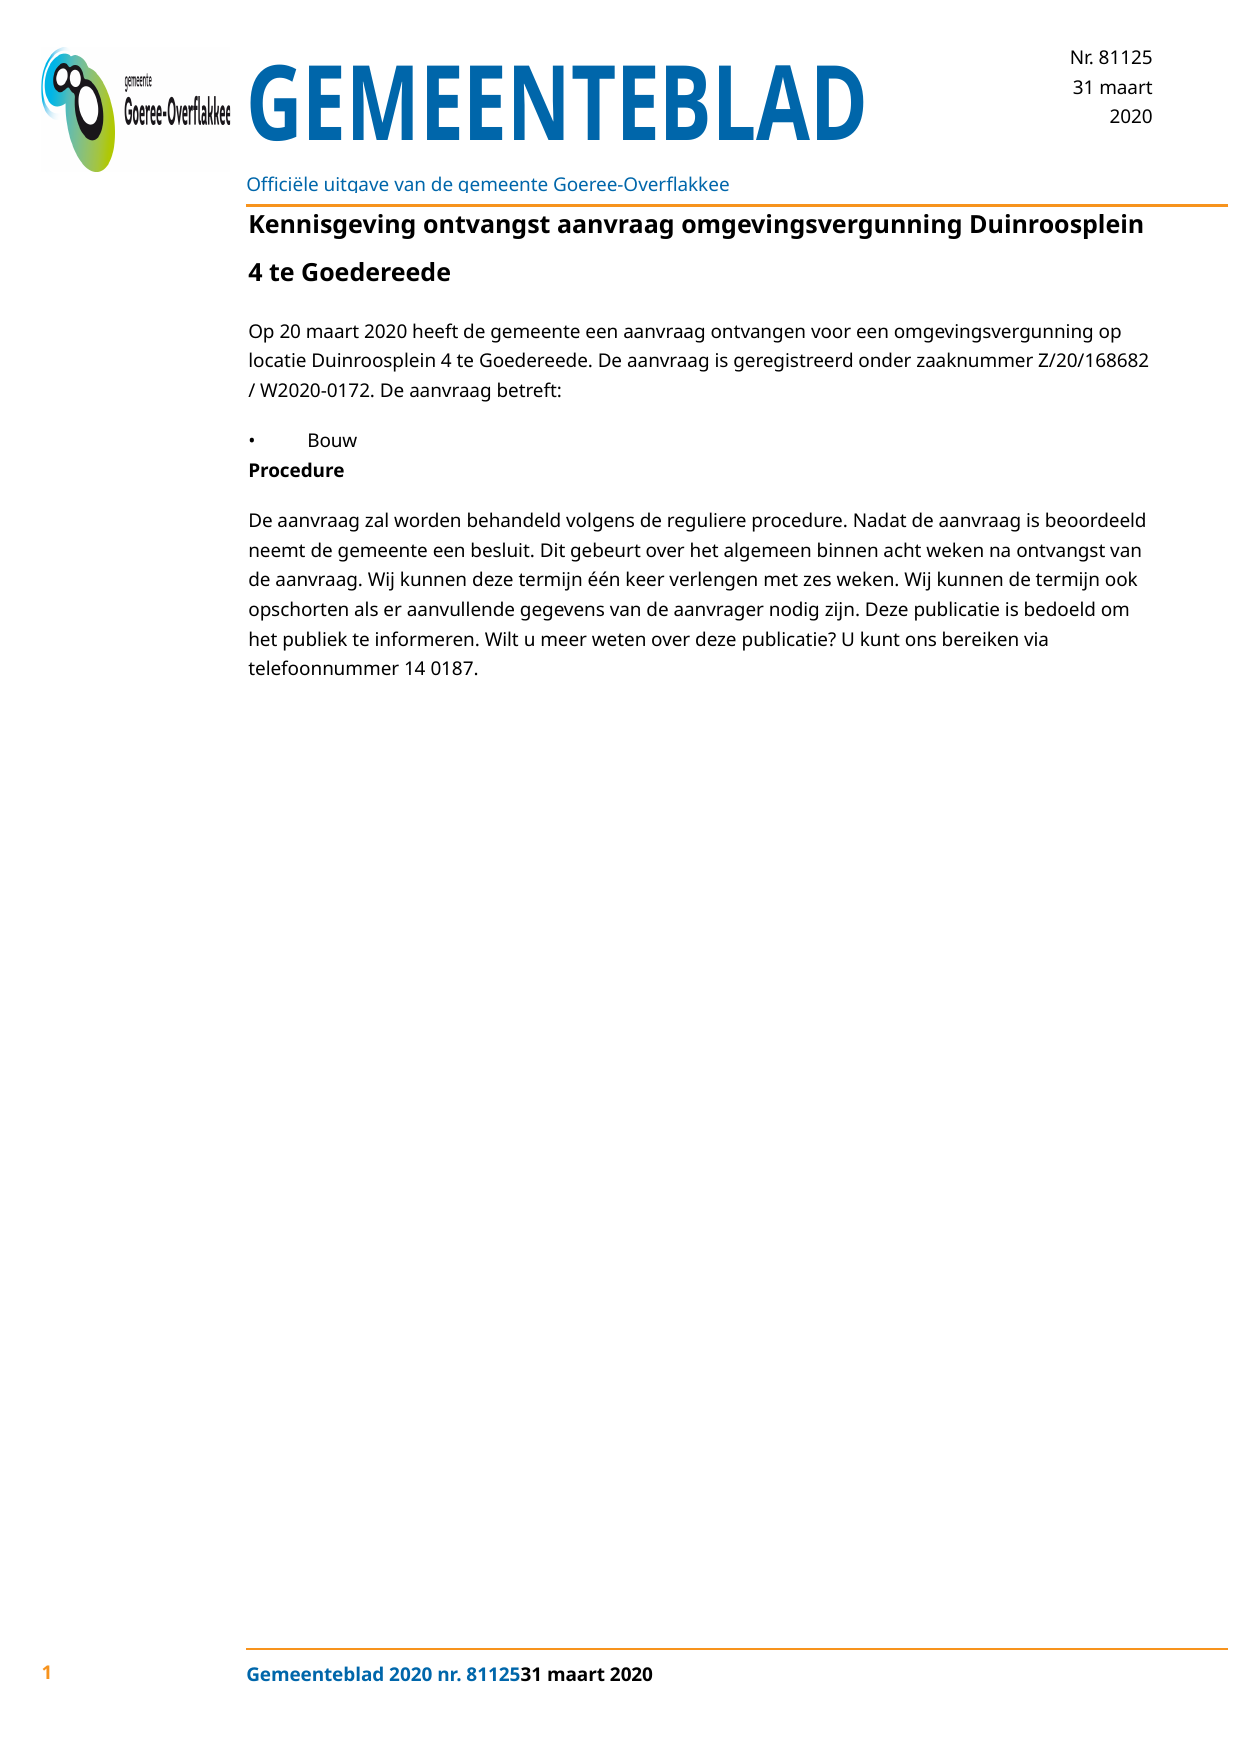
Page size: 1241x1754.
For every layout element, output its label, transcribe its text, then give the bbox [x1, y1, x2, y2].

text Op 20 maart 2020 heeft de gemeente een aanvraag ontvangen voor een omgevingsvergunning op locatie Duinroosplein 4 te Goedereede. De aanvraag is geregistreerd onder zaaknummer Z/20/168682 / W2020-0172. De aanvraag betreft: [248, 318, 1152, 403]
text Kennisgeving ontvangst aanvraag omgevingsvergunning Duinroosplein 4 te Goedereede [248, 207, 1152, 288]
text Procedure [248, 457, 1152, 483]
list Bouw [248, 427, 1152, 453]
picture [41, 47, 231, 172]
text De aanvraag zal worden behandeld volgens de reguliere procedure. Nadat de aanvraag is beoordeeld neemt de gemeente een besluit. Dit gebeurt over het algemeen binnen acht weken na ontvangst van de aanvraag. Wij kunnen deze termijn één keer verlengen met zes weken. Wij kunnen de termijn ook opschorten als er aanvullende gegevens van de aanvrager nodig zijn. Deze publicatie is bedoeld om het publiek te informeren. Wilt u meer weten over deze publicatie? U kunt ons bereiken via telefoonnummer 14 0187. [248, 507, 1152, 681]
